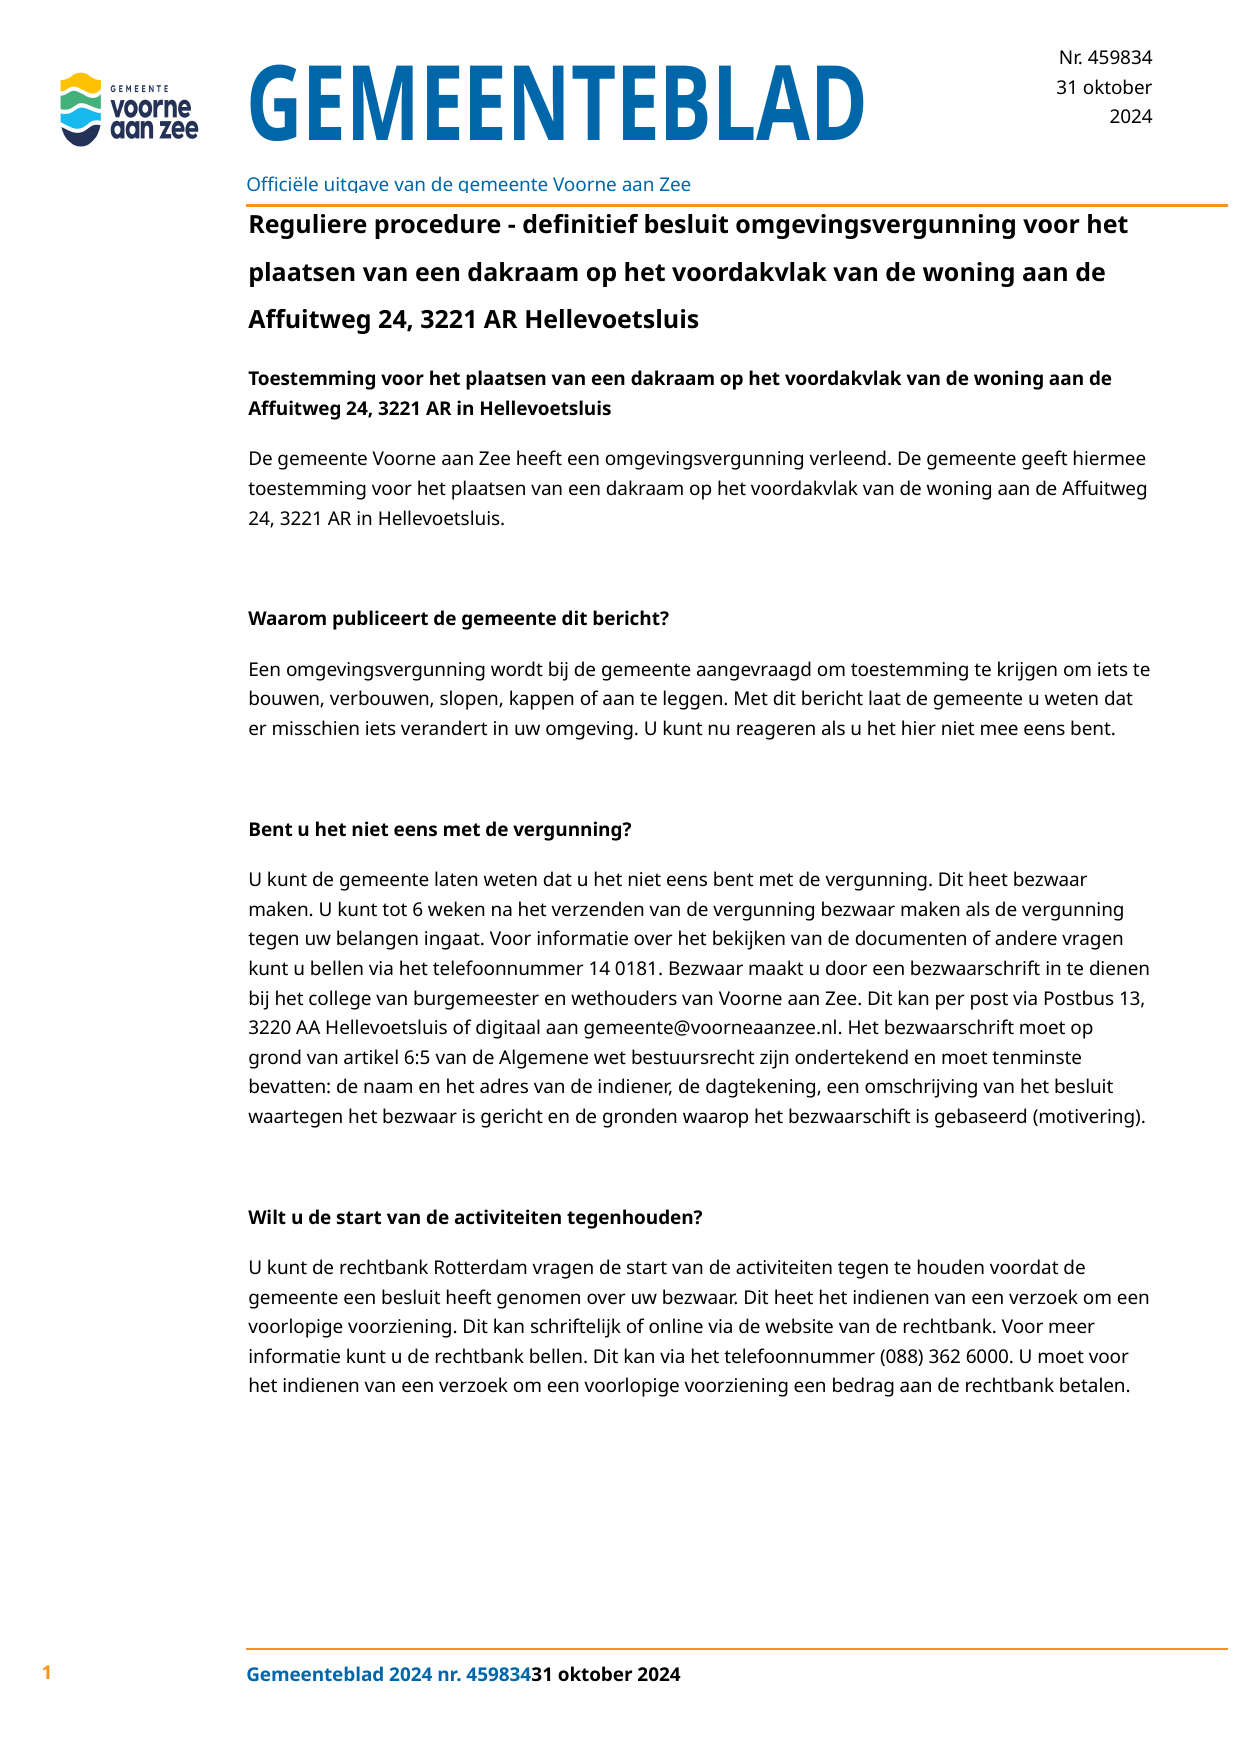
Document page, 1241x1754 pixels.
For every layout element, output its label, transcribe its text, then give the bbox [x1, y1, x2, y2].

picture [41, 47, 231, 172]
text U kunt de gemeente laten weten dat u het niet eens bent met de vergunning. Dit heet bezwaar maken. U kunt tot 6 weken na het verzenden van de vergunning bezwaar maken als de vergunning tegen uw belangen ingaat. Voor informatie over het bekijken van de documenten of andere vragen kunt u bellen via het telefoonnummer 14 0181. Bezwaar maakt u door een bezwaarschrift in te dienen bij het college van burgemeester en wethouders van Voorne aan Zee. Dit kan per post via Postbus 13, 3220 AA Hellevoetsluis of digitaal aan gemeente@voorneaanzee.nl. Het bezwaarschrift moet op grond van artikel 6:5 van de Algemene wet bestuursrecht zijn ondertekend en moet tenminste bevatten: de naam en het adres van de indiener, de dagtekening, een omschrijving van het besluit waartegen het bezwaar is gericht en de gronden waarop het bezwaarschift is gebaseerd (motivering). [248, 866, 1152, 1129]
text Wilt u de start van de activiteiten tegenhouden? [248, 1204, 1152, 1229]
text Toestemming voor het plaatsen van een dakraam op het voordakvlak van de woning aan de Affuitweg 24, 3221 AR in Hellevoetsluis [248, 366, 1152, 421]
text Waarom publiceert de gemeente dit bericht? [248, 606, 1152, 631]
text U kunt de rechtbank Rotterdam vragen de start van de activiteiten tegen te houden voordat de gemeente een besluit heeft genomen over uw bezwaar. Dit heet het indienen van een verzoek om een voorlopige voorziening. Dit kan schriftelijk of online via de website van de rechtbank. Voor meer informatie kunt u de rechtbank bellen. Dit kan via het telefoonnummer (088) 362 6000. U moet voor het indienen van een verzoek om een voorlopige voorziening een bedrag aan de rechtbank betalen. [248, 1254, 1152, 1398]
text Een omgevingsvergunning wordt bij de gemeente aangevraagd om toestemming te krijgen om iets te bouwen, verbouwen, slopen, kappen of aan te leggen. Met dit bericht laat de gemeente u weten dat er misschien iets verandert in uw omgeving. U kunt nu reageren als u het hier niet mee eens bent. [248, 656, 1152, 741]
text De gemeente Voorne aan Zee heeft een omgevingsvergunning verleend. De gemeente geeft hiermee toestemming voor het plaatsen van een dakraam op het voordakvlak van de woning aan de Affuitweg 24, 3221 AR in Hellevoetsluis. [248, 446, 1152, 530]
text Reguliere procedure - definitief besluit omgevingsvergunning voor het plaatsen van een dakraam op het voordakvlak van de woning aan de Affuitweg 24, 3221 AR Hellevoetsluis [248, 207, 1152, 336]
text Bent u het niet eens met de vergunning? [248, 816, 1152, 842]
